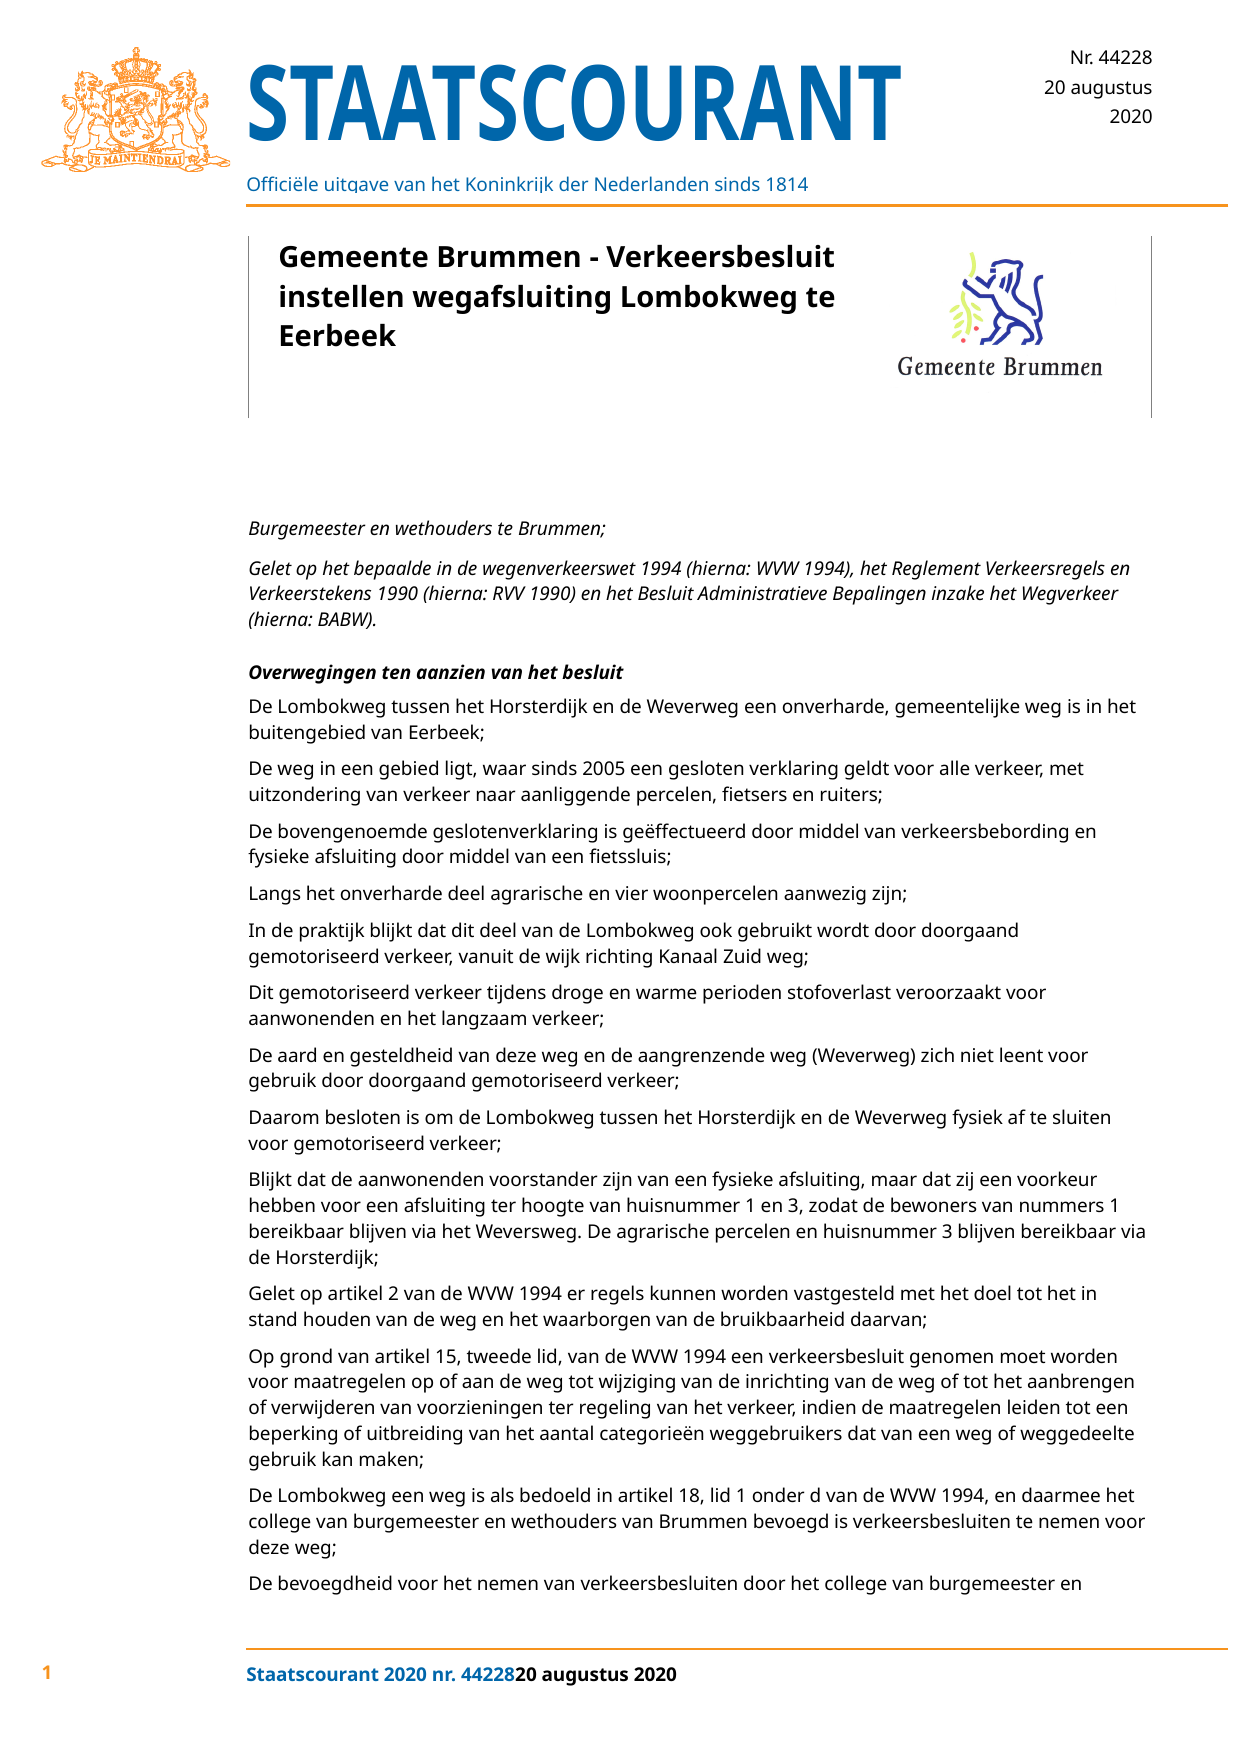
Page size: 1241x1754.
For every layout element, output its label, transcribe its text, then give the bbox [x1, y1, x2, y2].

text Daarom besloten is om de Lombokweg tussen het Horsterdijk en de Weverweg fysiek af te sluiten voor gemotoriseerd verkeer; [248, 1104, 1152, 1156]
picture [41, 47, 231, 172]
text Langs het onverharde deel agrarische en vier woonpercelen aanwezig zijn; [248, 880, 1152, 906]
picture [882, 236, 1119, 393]
text Overwegingen ten aanzien van het besluit [248, 659, 1152, 685]
text De Lombokweg een weg is als bedoeld in artikel 18, lid 1 onder d van de WVW 1994, en daarmee het college van burgemeester en wethouders van Brummen bevoegd is verkeersbesluiten te nemen voor deze weg; [248, 1482, 1152, 1560]
text Dit gemotoriseerd verkeer tijdens droge en warme perioden stofoverlast veroorzaakt voor aanwonenden en het langzaam verkeer; [248, 979, 1152, 1031]
text Gelet op artikel 2 van de WVW 1994 er regels kunnen worden vastgesteld met het doel tot het in stand houden van de weg en het waarborgen van de bruikbaarheid daarvan; [248, 1281, 1152, 1332]
text Burgemeester en wethouders te Brummen; [248, 516, 1152, 541]
text Op grond van artikel 15, tweede lid, van de WVW 1994 een verkeersbesluit genomen moet worden voor maatregelen op of aan de weg tot wijziging van de inrichting van de weg of tot het aanbrengen of verwijderen van voorzieningen ter regeling van het verkeer, indien de maatregelen leiden tot een beperking of uitbreiding van het aantal categorieën weggebruikers dat van een weg of weggedeelte gebruik kan maken; [248, 1343, 1152, 1472]
text De weg in een gebied ligt, waar sinds 2005 een gesloten verklaring geldt voor alle verkeer, met uitzondering van verkeer naar aanliggende percelen, fietsers en ruiters; [248, 756, 1152, 807]
text De Lombokweg tussen het Horsterdijk en de Weverweg een onverharde, gemeentelijke weg is in het buitengebied van Eerbeek; [248, 693, 1152, 745]
text Blijkt dat de aanwonenden voorstander zijn van een fysieke afsluiting, maar dat zij een voorkeur hebben voor een afsluiting ter hoogte van huisnummer 1 en 3, zodat de bewoners van nummers 1 bereikbaar blijven via het Weversweg. De agrarische percelen en huisnummer 3 blijven bereikbaar via de Horsterdijk; [248, 1167, 1152, 1269]
table_header [850, 236, 1151, 418]
table_header Gemeente Brummen - Verkeersbesluit instellen wegafsluiting Lombokweg te Eerbeek [249, 236, 850, 418]
text De bovengenoemde geslotenverklaring is geëffectueerd door middel van verkeersbebording en fysieke afsluiting door middel van een fietssluis; [248, 818, 1152, 869]
text De aard en gesteldheid van deze weg en de aangrenzende weg (Weverweg) zich niet leent voor gebruik door doorgaand gemotoriseerd verkeer; [248, 1042, 1152, 1093]
text In de praktijk blijkt dat dit deel van de Lombokweg ook gebruikt wordt door doorgaand gemotoriseerd verkeer, vanuit de wijk richting Kanaal Zuid weg; [248, 917, 1152, 968]
text Gelet op het bepaalde in de wegenverkeerswet 1994 (hierna: WVW 1994), het Reglement Verkeersregels en Verkeerstekens 1990 (hierna: RVV 1990) en het Besluit Administratieve Bepalingen inzake het Wegverkeer (hierna: BABW). [248, 555, 1152, 632]
text De bevoegdheid voor het nemen van verkeersbesluiten door het college van burgemeester en [248, 1571, 1152, 1596]
